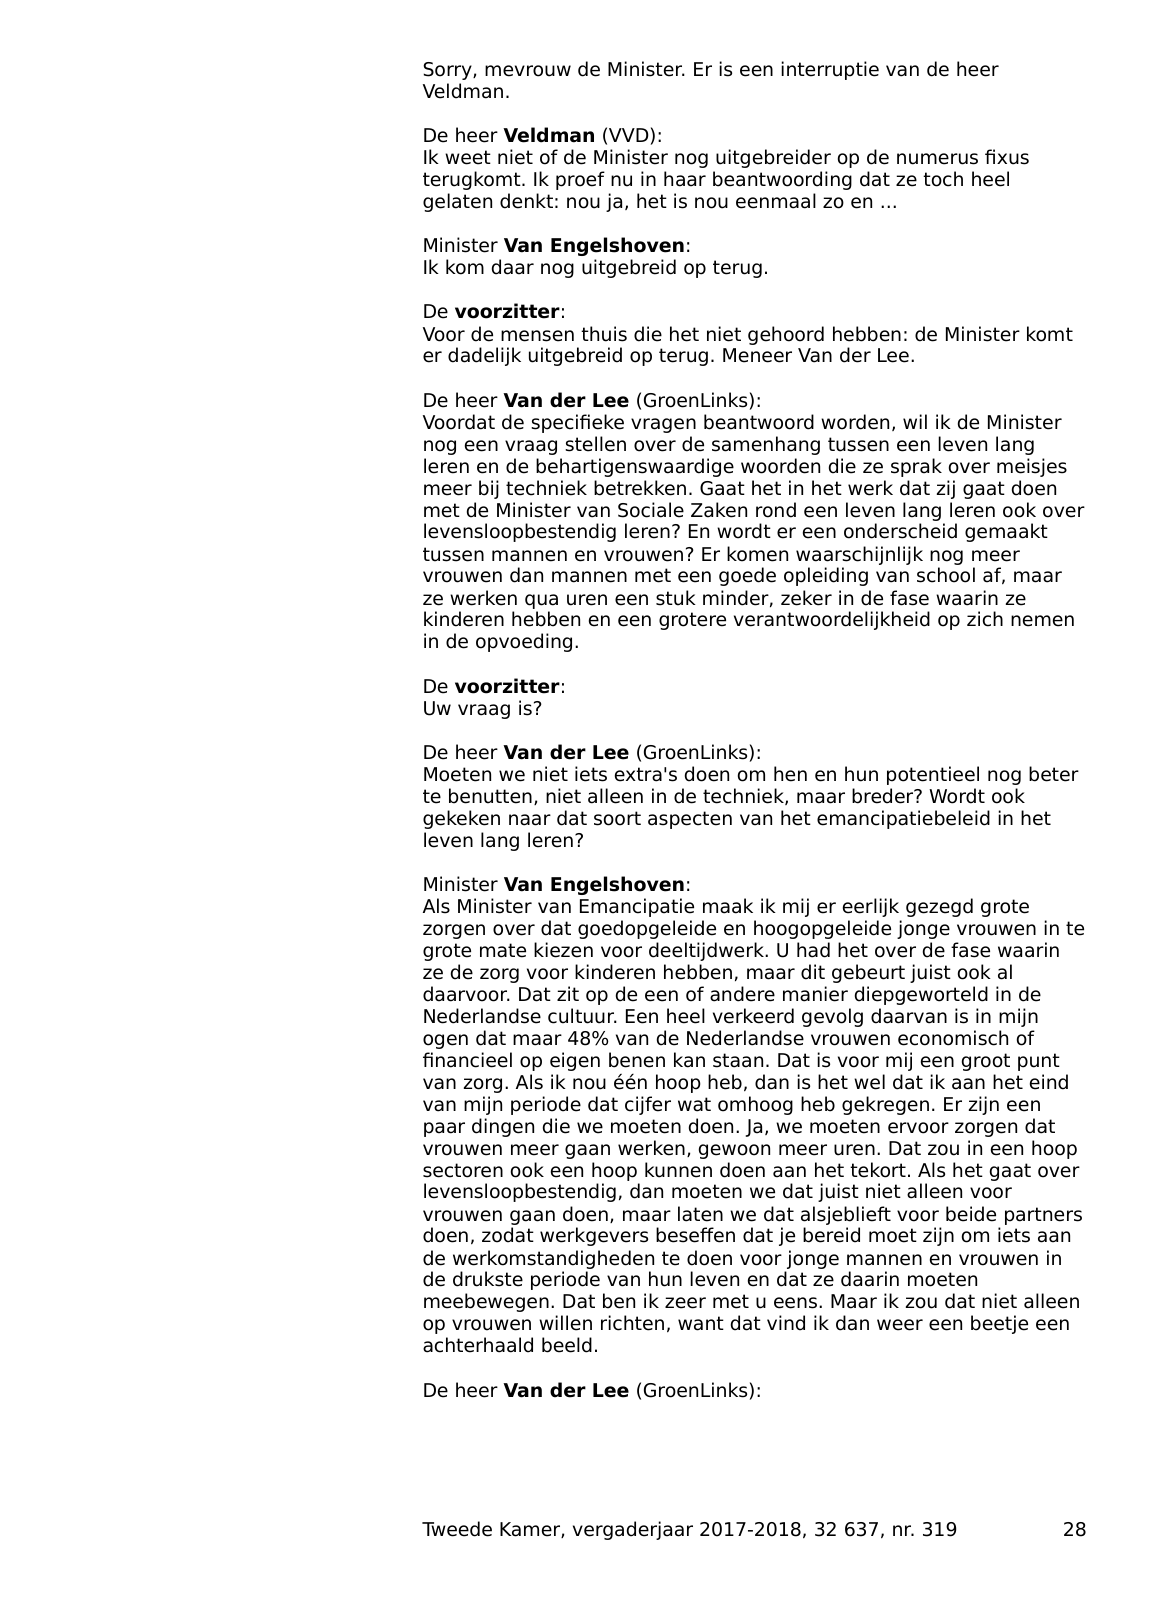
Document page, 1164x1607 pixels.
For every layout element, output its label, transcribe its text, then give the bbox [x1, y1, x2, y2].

text Voordat de specifieke vragen beantwoord worden, wil ik de Minister nog een vraag stellen over de samenhang tussen een leven lang leren en de behartigenswaardige woorden die ze sprak over meisjes meer bij techniek betrekken. Gaat het in het werk dat zij gaat doen met de Minister van Sociale Zaken rond een leven lang leren ook over levensloopbestendig leren? En wordt er een onderscheid gemaakt tussen mannen en vrouwen? Er komen waarschijnlijk nog meer vrouwen dan mannen met een goede opleiding van school af, maar ze werken qua uren een stuk minder, zeker in de fase waarin ze kinderen hebben en een grotere verantwoordelijkheid op zich nemen in de opvoeding. [422, 412, 1087, 653]
text Moeten we niet iets extra's doen om hen en hun potentieel nog beter te benutten, niet alleen in de techniek, maar breder? Wordt ook gekeken naar dat soort aspecten van het emancipatiebeleid in het leven lang leren? [422, 764, 1087, 852]
text Ik kom daar nog uitgebreid op terug. [422, 257, 1087, 279]
text De heer Veldman (VVD): [422, 125, 1087, 147]
text Uw vraag is? [422, 697, 1087, 719]
text Ik weet niet of de Minister nog uitgebreider op de numerus fixus terugkomt. Ik proef nu in haar beantwoording dat ze toch heel gelaten denkt: nou ja, het is nou eenmaal zo en ... [422, 147, 1087, 213]
text Minister Van Engelshoven: [422, 235, 1087, 257]
text Als Minister van Emancipatie maak ik mij er eerlijk gezegd grote zorgen over dat goedopgeleide en hoogopgeleide jonge vrouwen in te grote mate kiezen voor deeltijdwerk. U had het over de fase waarin ze de zorg voor kinderen hebben, maar dit gebeurt juist ook al daarvoor. Dat zit op de een of andere manier diepgeworteld in de Nederlandse cultuur. Een heel verkeerd gevolg daarvan is in mijn ogen dat maar 48% van de Nederlandse vrouwen economisch of financieel op eigen benen kan staan. Dat is voor mij een groot punt van zorg. Als ik nou één hoop heb, dan is het wel dat ik aan het eind van mijn periode dat cijfer wat omhoog heb gekregen. Er zijn een paar dingen die we moeten doen. Ja, we moeten ervoor zorgen dat vrouwen meer gaan werken, gewoon meer uren. Dat zou in een hoop sectoren ook een hoop kunnen doen aan het tekort. Als het gaat over levensloopbestendig, dan moeten we dat juist niet alleen voor vrouwen gaan doen, maar laten we dat alsjeblieft voor beide partners doen, zodat werkgevers beseffen dat je bereid moet zijn om iets aan de werkomstandigheden te doen voor jonge mannen en vrouwen in de drukste periode van hun leven en dat ze daarin moeten meebewegen. Dat ben ik zeer met u eens. Maar ik zou dat niet alleen op vrouwen willen richten, want dat vind ik dan weer een beetje een achterhaald beeld. [422, 896, 1087, 1357]
text De heer Van der Lee (GroenLinks): [422, 742, 1087, 764]
text Sorry, mevrouw de Minister. Er is een interruptie van de heer Veldman. [422, 59, 1087, 103]
text De voorzitter: [422, 676, 1087, 697]
text De heer Van der Lee (GroenLinks): [422, 389, 1087, 412]
text Voor de mensen thuis die het niet gehoord hebben: de Minister komt er dadelijk uitgebreid op terug. Meneer Van der Lee. [422, 323, 1087, 367]
text De heer Van der Lee (GroenLinks): [422, 1379, 1087, 1401]
text Minister Van Engelshoven: [422, 874, 1087, 896]
text De voorzitter: [422, 301, 1087, 323]
